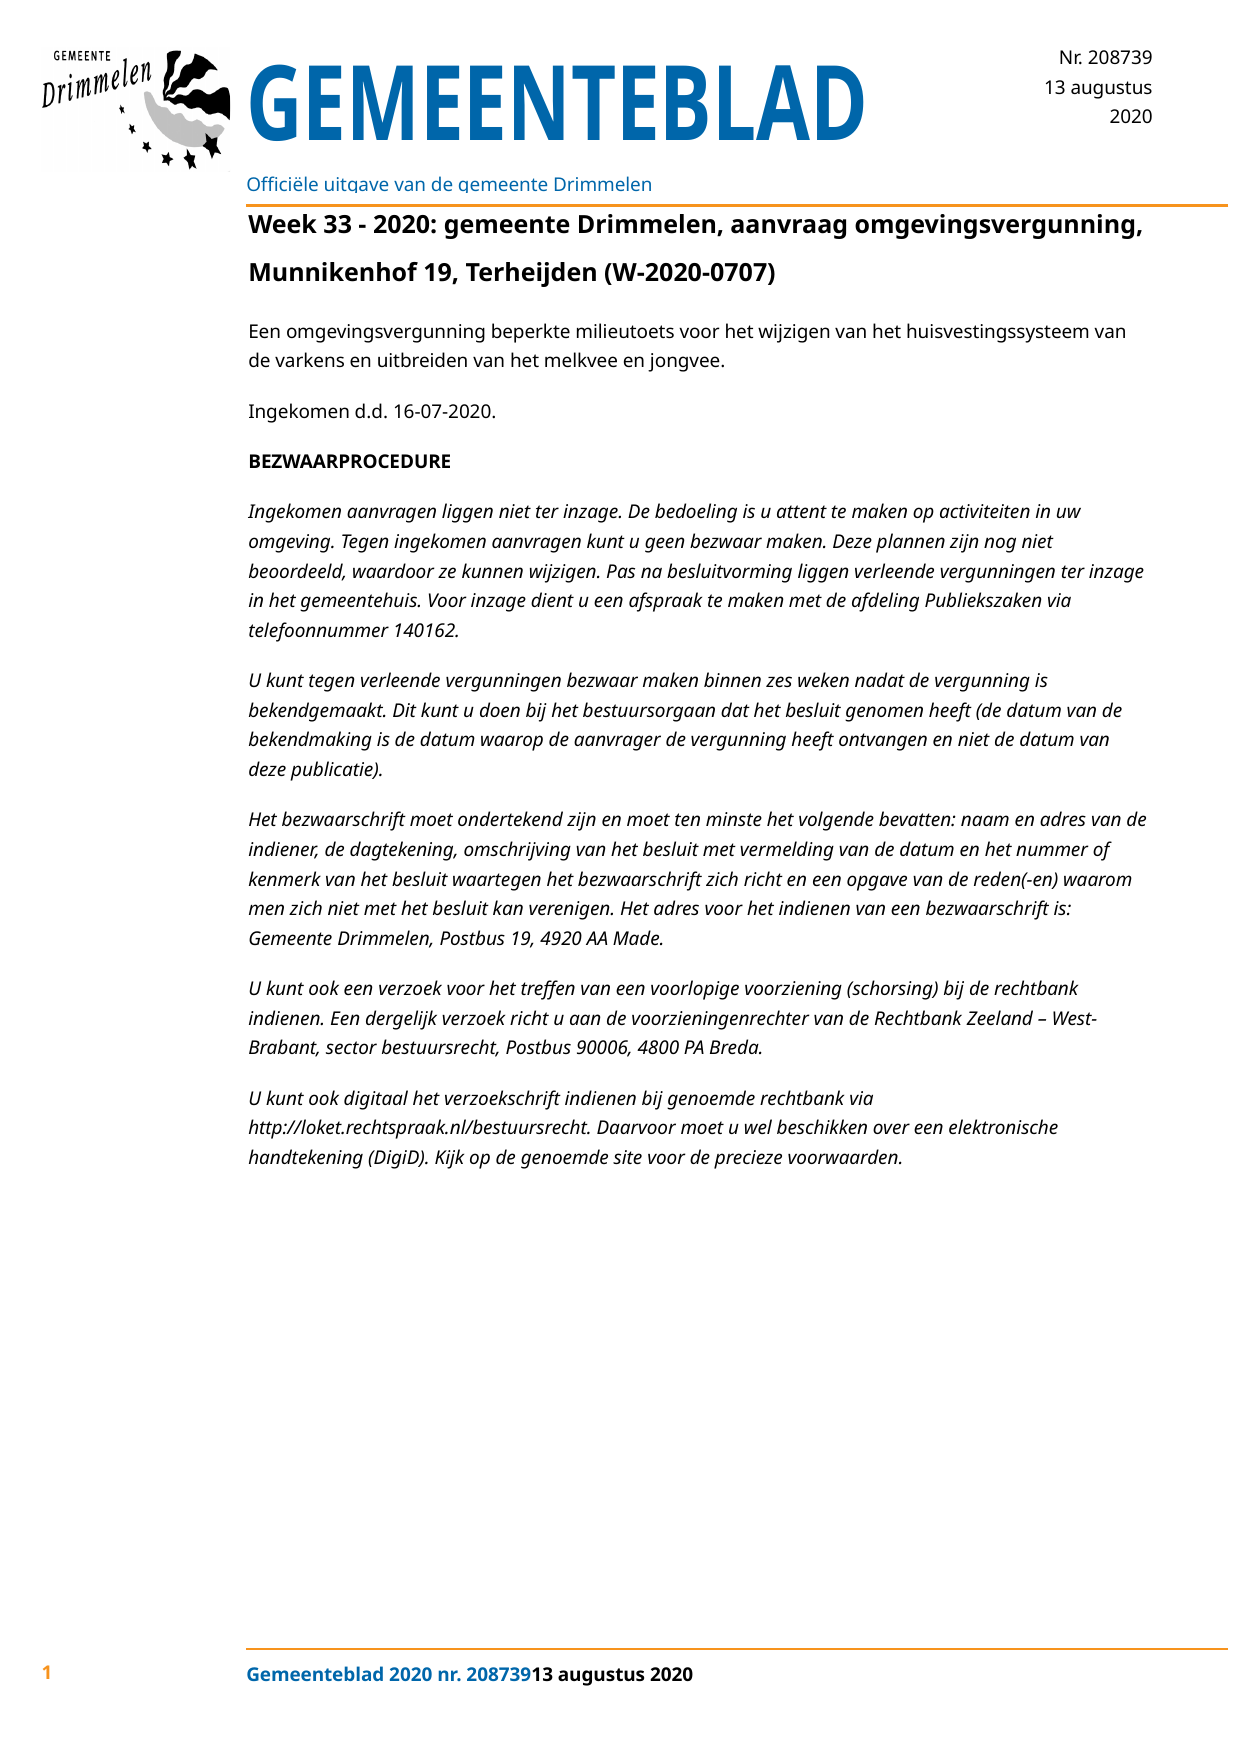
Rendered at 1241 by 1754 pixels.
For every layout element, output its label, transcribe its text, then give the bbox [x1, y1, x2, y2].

text Week 33 - 2020: gemeente Drimmelen, aanvraag omgevingsvergunning, Munnikenhof 19, Terheijden (W-2020-0707) [248, 207, 1152, 288]
text Ingekomen aanvragen liggen niet ter inzage. De bedoeling is u attent te maken op activiteiten in uw omgeving. Tegen ingekomen aanvragen kunt u geen bezwaar maken. Deze plannen zijn nog niet beoordeeld, waardoor ze kunnen wijzigen. Pas na besluitvorming liggen verleende vergunningen ter inzage in het gemeentehuis. Voor inzage dient u een afspraak te maken met de afdeling Publiekszaken via telefoonnummer 140162. [248, 499, 1152, 643]
text U kunt ook een verzoek voor het treffen van een voorlopige voorziening (schorsing) bij de rechtbank indienen. Een dergelijk verzoek richt u aan de voorzieningenrechter van de Rechtbank Zeeland – West-Brabant, sector bestuursrecht, Postbus 90006, 4800 PA Breda. [248, 975, 1152, 1060]
text U kunt tegen verleende vergunningen bezwaar maken binnen zes weken nadat de vergunning is bekendgemaakt. Dit kunt u doen bij het bestuursorgaan dat het besluit genomen heeft (de datum van de bekendmaking is de datum waarop de aanvrager de vergunning heeft ontvangen en niet de datum van deze publicatie). [248, 667, 1152, 782]
text Een omgevingsvergunning beperkte milieutoets voor het wijzigen van het huisvestingssysteem van de varkens en uitbreiden van het melkvee en jongvee. [248, 318, 1152, 373]
text BEZWAARPROCEDURE [248, 448, 1152, 474]
text U kunt ook digitaal het verzoekschrift indienen bij genoemde rechtbank via http://loket.rechtspraak.nl/bestuursrecht. Daarvoor moet u wel beschikken over een elektronische handtekening (DigiD). Kijk op de genoemde site voor de precieze voorwaarden. [248, 1085, 1152, 1170]
text Het bezwaarschrift moet ondertekend zijn en moet ten minste het volgende bevatten: naam en adres van de indiener, de dagtekening, omschrijving van het besluit met vermelding van de datum en het nummer of kenmerk van het besluit waartegen het bezwaarschrift zich richt en een opgave van de reden(-en) waarom men zich niet met het besluit kan verenigen. Het adres voor het indienen van een bezwaarschrift is: Gemeente Drimmelen, Postbus 19, 4920 AA Made. [248, 807, 1152, 951]
picture [41, 47, 231, 172]
text Ingekomen d.d. 16-07-2020. [248, 398, 1152, 424]
